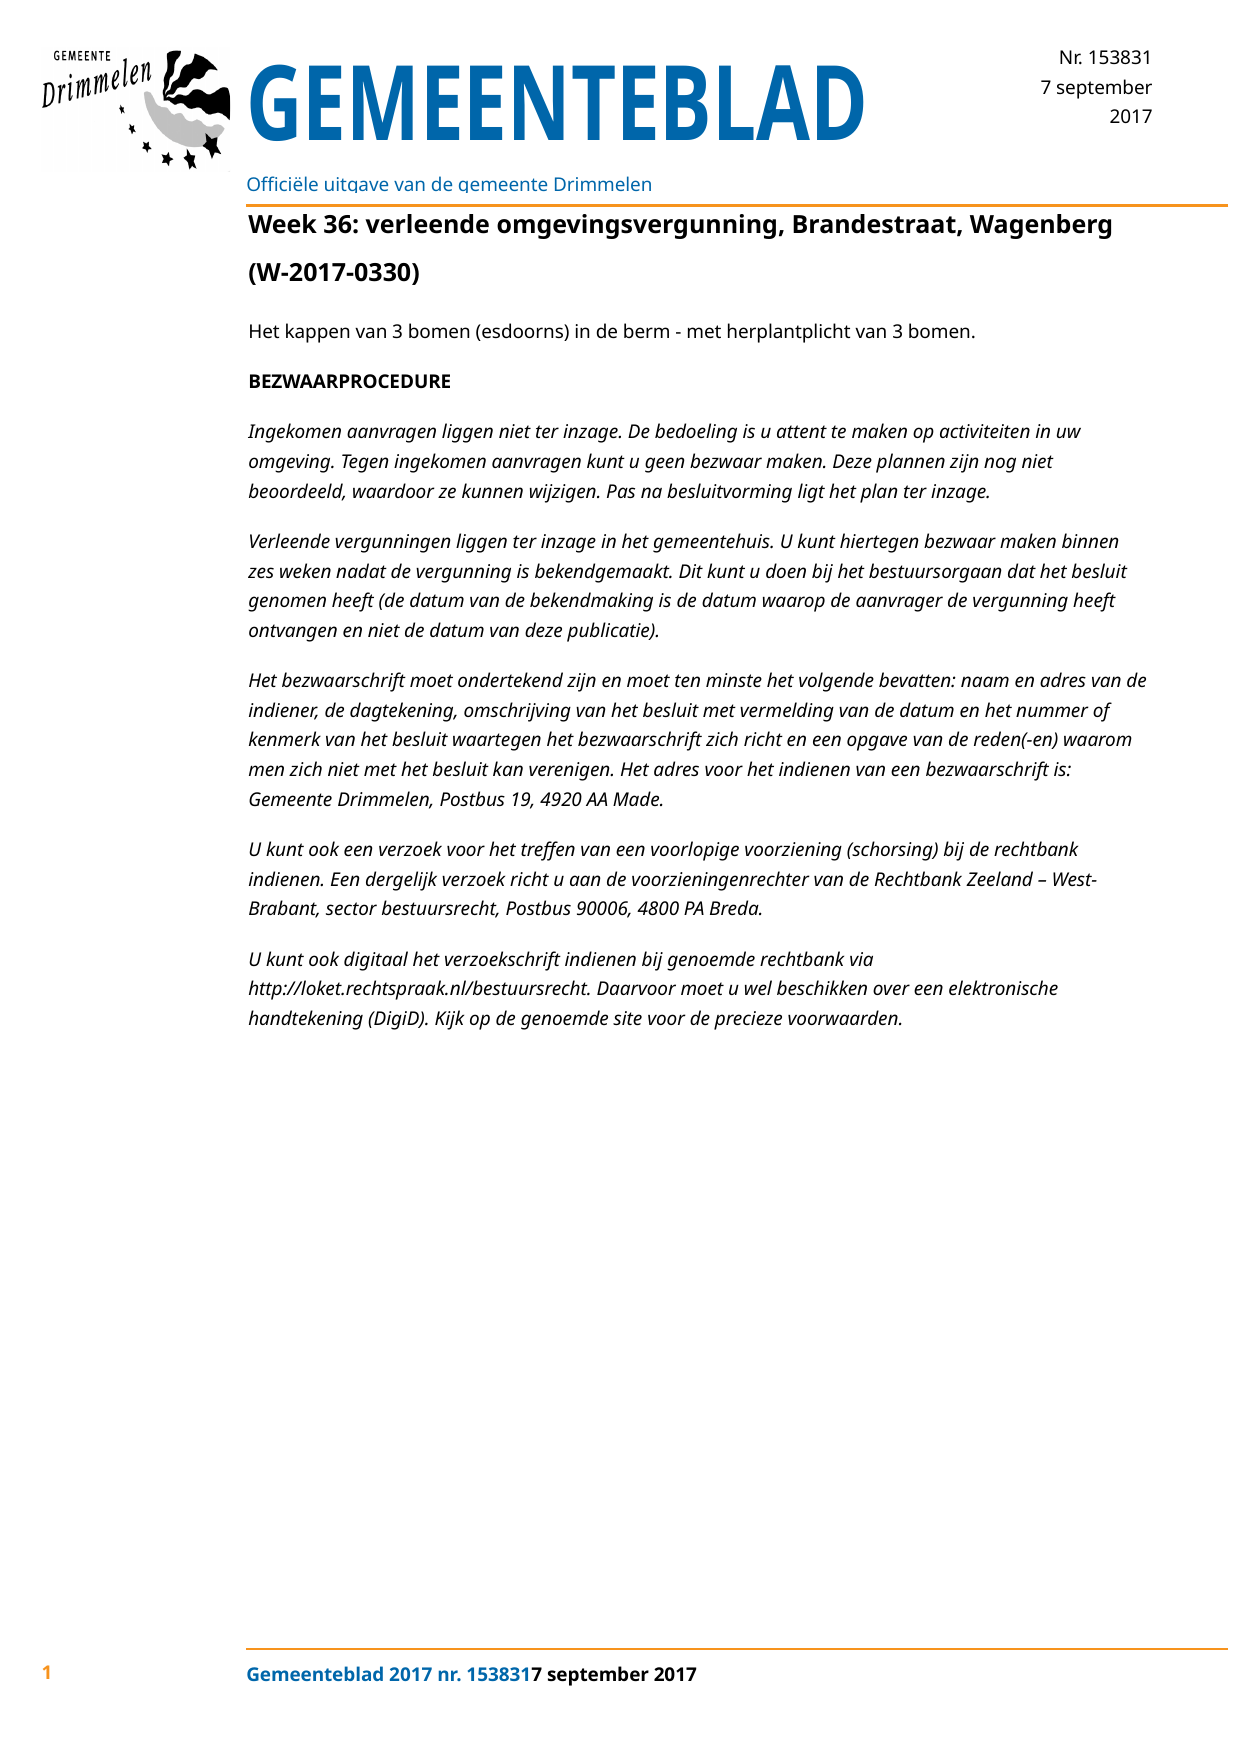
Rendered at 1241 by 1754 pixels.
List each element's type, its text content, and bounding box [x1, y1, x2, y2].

text U kunt ook een verzoek voor het treffen van een voorlopige voorziening (schorsing) bij de rechtbank indienen. Een dergelijk verzoek richt u aan de voorzieningenrechter van de Rechtbank Zeeland – West-Brabant, sector bestuursrecht, Postbus 90006, 4800 PA Breda. [248, 836, 1152, 921]
text Het kappen van 3 bomen (esdoorns) in de berm - met herplantplicht van 3 bomen. [248, 318, 1152, 344]
picture [41, 47, 231, 172]
text Week 36: verleende omgevingsvergunning, Brandestraat, Wagenberg (W-2017-0330) [248, 207, 1152, 288]
text Het bezwaarschrift moet ondertekend zijn en moet ten minste het volgende bevatten: naam en adres van de indiener, de dagtekening, omschrijving van het besluit met vermelding van de datum en het nummer of kenmerk van het besluit waartegen het bezwaarschrift zich richt en een opgave van de reden(-en) waarom men zich niet met het besluit kan verenigen. Het adres voor het indienen van een bezwaarschrift is: Gemeente Drimmelen, Postbus 19, 4920 AA Made. [248, 667, 1152, 812]
text Verleende vergunningen liggen ter inzage in het gemeentehuis. U kunt hiertegen bezwaar maken binnen zes weken nadat de vergunning is bekendgemaakt. Dit kunt u doen bij het bestuursorgaan dat het besluit genomen heeft (de datum van de bekendmaking is de datum waarop de aanvrager de vergunning heeft ontvangen en niet de datum van deze publicatie). [248, 528, 1152, 643]
text Ingekomen aanvragen liggen niet ter inzage. De bedoeling is u attent te maken op activiteiten in uw omgeving. Tegen ingekomen aanvragen kunt u geen bezwaar maken. Deze plannen zijn nog niet beoordeeld, waardoor ze kunnen wijzigen. Pas na besluitvorming ligt het plan ter inzage. [248, 419, 1152, 504]
text U kunt ook digitaal het verzoekschrift indienen bij genoemde rechtbank via http://loket.rechtspraak.nl/bestuursrecht. Daarvoor moet u wel beschikken over een elektronische handtekening (DigiD). Kijk op de genoemde site voor de precieze voorwaarden. [248, 946, 1152, 1031]
text BEZWAARPROCEDURE [248, 368, 1152, 394]
